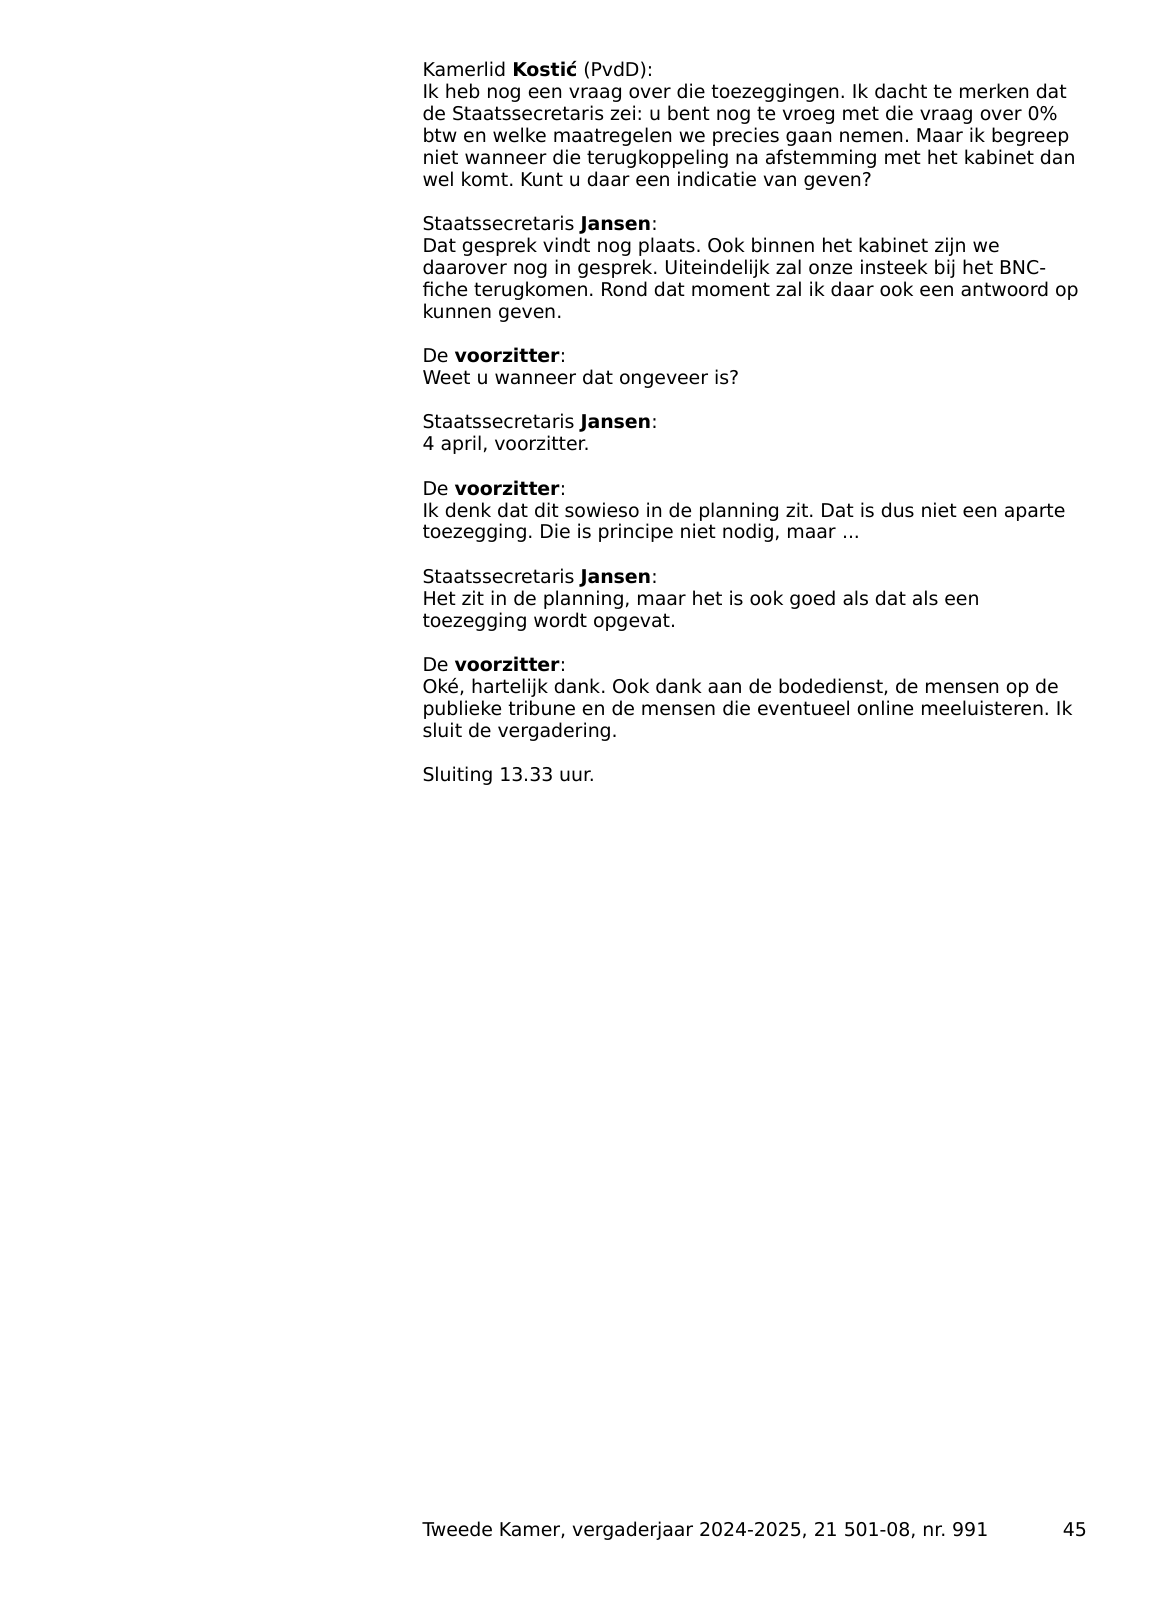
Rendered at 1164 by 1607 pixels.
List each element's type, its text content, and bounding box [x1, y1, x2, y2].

text Oké, hartelijk dank. Ook dank aan de bodedienst, de mensen op de publieke tribune en de mensen die eventueel online meeluisteren. Ik sluit de vergadering. [422, 676, 1087, 742]
text De voorzitter: [422, 654, 1087, 676]
text Ik denk dat dit sowieso in de planning zit. Dat is dus niet een aparte toezegging. Die is principe niet nodig, maar ... [422, 499, 1087, 543]
text Sluiting 13.33 uur. [422, 764, 1087, 786]
text Staatssecretaris Jansen: [422, 213, 1087, 235]
text Staatssecretaris Jansen: [422, 411, 1087, 433]
text 4 april, voorzitter. [422, 433, 1087, 455]
text De voorzitter: [422, 477, 1087, 499]
text Weet u wanneer dat ongeveer is? [422, 367, 1087, 389]
text Staatssecretaris Jansen: [422, 566, 1087, 588]
text Kamerlid Kostić (PvdD): [422, 59, 1087, 81]
text Ik heb nog een vraag over die toezeggingen. Ik dacht te merken dat de Staatssecretaris zei: u bent nog te vroeg met die vraag over 0% btw en welke maatregelen we precies gaan nemen. Maar ik begreep niet wanneer die terugkoppeling na afstemming met het kabinet dan wel komt. Kunt u daar een indicatie van geven? [422, 81, 1087, 191]
text Dat gesprek vindt nog plaats. Ook binnen het kabinet zijn we daarover nog in gesprek. Uiteindelijk zal onze insteek bij het BNC-fiche terugkomen. Rond dat moment zal ik daar ook een antwoord op kunnen geven. [422, 235, 1087, 323]
text Het zit in de planning, maar het is ook goed als dat als een toezegging wordt opgevat. [422, 588, 1087, 632]
text De voorzitter: [422, 345, 1087, 367]
